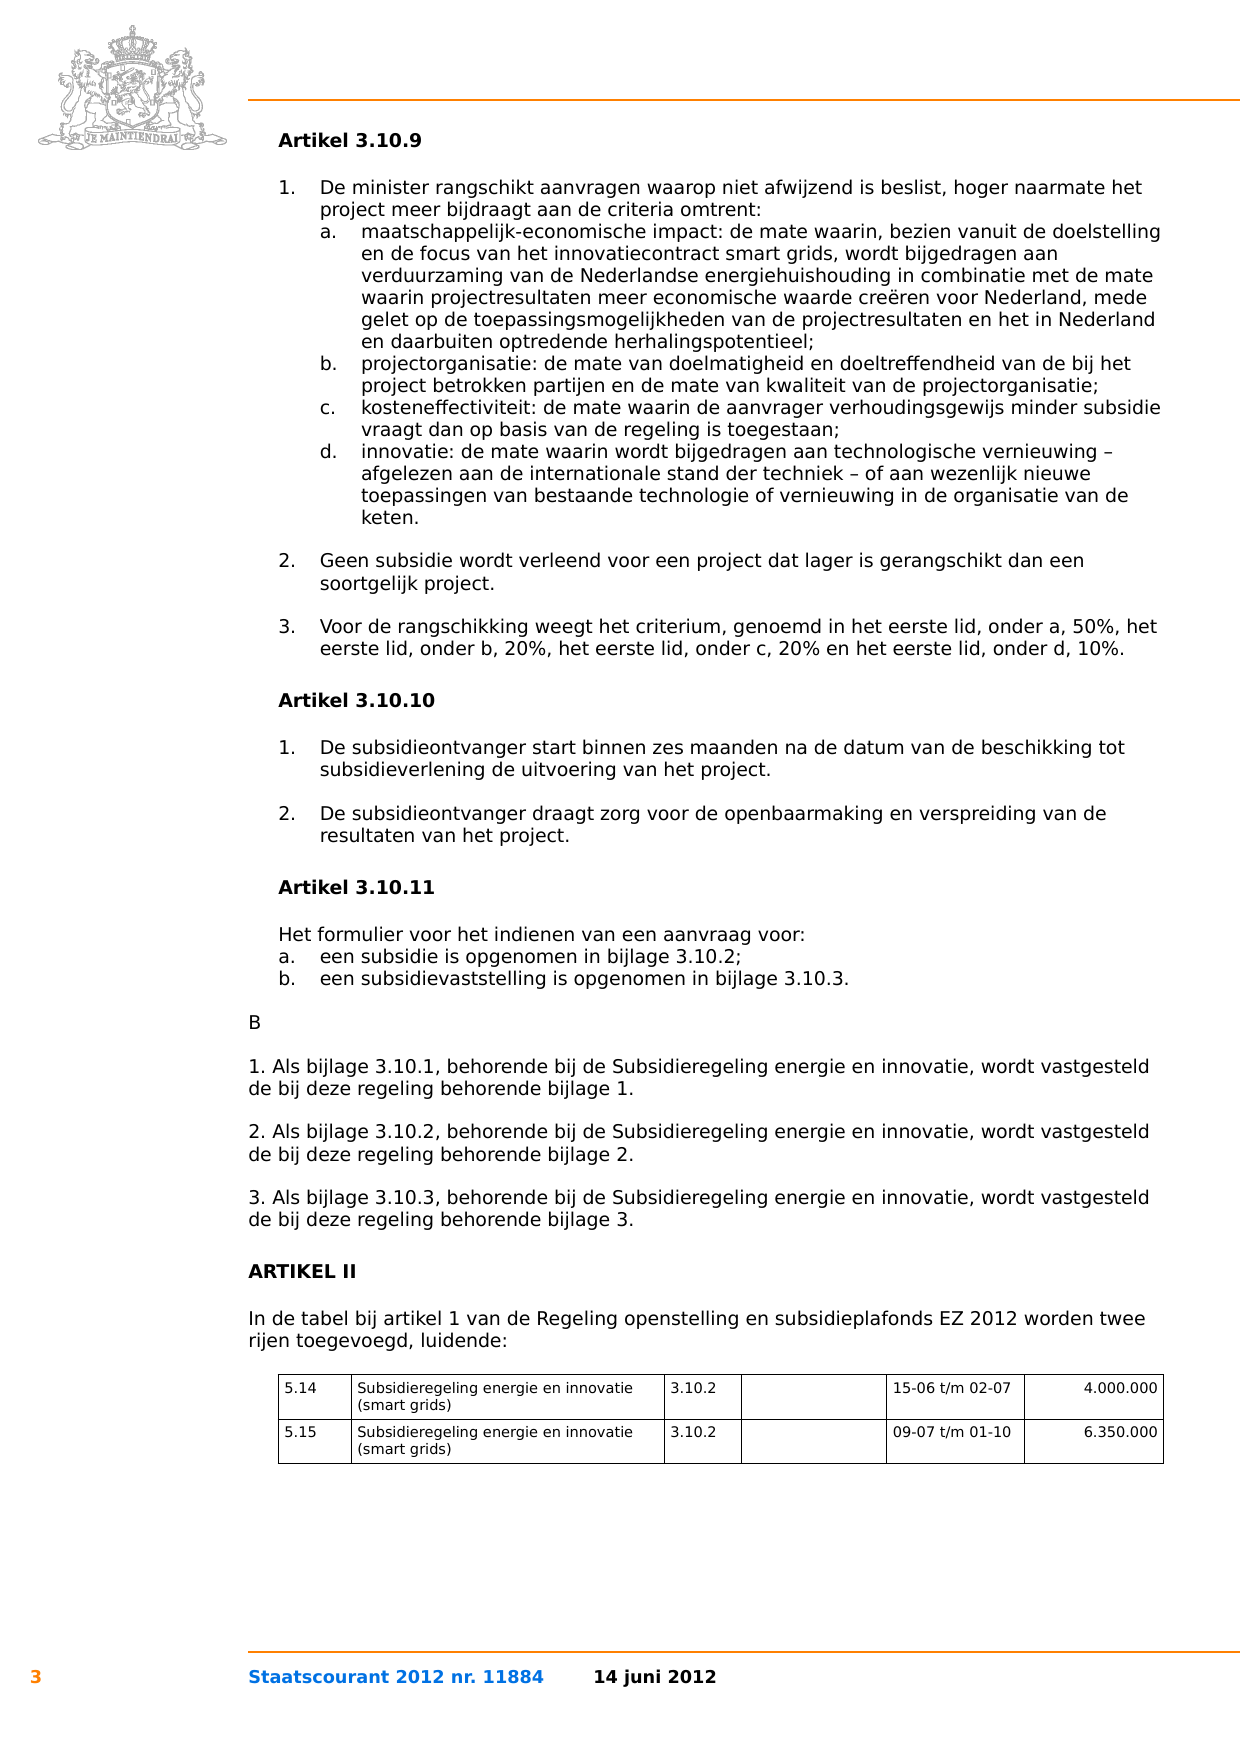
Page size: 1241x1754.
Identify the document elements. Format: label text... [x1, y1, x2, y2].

table_header 15-06 t/m 02-07 [887, 1375, 1024, 1418]
text 2. De subsidieontvanger draagt zorg voor de openbaarmaking en verspreiding van de resultaten van het project. [278, 803, 1163, 847]
text 3. Als bijlage 3.10.3, behorende bij de Subsidieregeling energie en innovatie, wordt vastgesteld de bij deze regeling behorende bijlage 3. [248, 1187, 1163, 1231]
text In de tabel bij artikel 1 van de Regeling openstelling en subsidieplafonds EZ 2012 worden twee rijen toegevoegd, luidende: [248, 1308, 1163, 1352]
text 1. De minister rangschikt aanvragen waarop niet afwijzend is beslist, hoger naarmate het project meer bijdraagt aan de criteria omtrent: [278, 177, 1163, 221]
subtitle Artikel 3.10.11 [278, 877, 1163, 899]
text B [248, 1012, 1163, 1034]
table_cell 5.15 [279, 1420, 351, 1463]
table_header [742, 1375, 886, 1418]
table_header 4.000.000 [1025, 1375, 1163, 1418]
text c. kosteneffectiviteit: de mate waarin de aanvrager verhoudingsgewijs minder subsidie vraagt dan op basis van de regeling is toegestaan; [319, 397, 1163, 441]
subtitle Artikel 3.10.10 [278, 690, 1163, 712]
table_cell 3.10.2 [665, 1420, 741, 1463]
text 1. De subsidieontvanger start binnen zes maanden na de datum van de beschikking tot subsidieverlening de uitvoering van het project. [278, 737, 1163, 781]
table_header 3.10.2 [665, 1375, 741, 1418]
picture [38, 25, 227, 150]
text d. innovatie: de mate waarin wordt bijgedragen aan technologische vernieuwing – afgelezen aan de internationale stand der techniek – of aan wezenlijk nieuwe toepassingen van bestaande technologie of vernieuwing in de organisatie van de keten. [319, 441, 1163, 528]
table_cell 09-07 t/m 01-10 [887, 1420, 1024, 1463]
text Het formulier voor het indienen van een aanvraag voor: [278, 924, 1163, 946]
table_cell Subsidieregeling energie en innovatie (smart grids) [352, 1420, 664, 1463]
text 3. Voor de rangschikking weegt het criterium, genoemd in het eerste lid, onder a, 50%, het eerste lid, onder b, 20%, het eerste lid, onder c, 20% en het eerste lid, onder d, 10%. [278, 616, 1163, 660]
table_cell [742, 1420, 886, 1463]
table_cell 6.350.000 [1025, 1420, 1163, 1463]
table_header Subsidieregeling energie en innovatie (smart grids) [352, 1375, 664, 1418]
table_header 5.14 [279, 1375, 351, 1418]
text 1. Als bijlage 3.10.1, behorende bij de Subsidieregeling energie en innovatie, wordt vastgesteld de bij deze regeling behorende bijlage 1. [248, 1056, 1163, 1099]
text 2. Geen subsidie wordt verleend voor een project dat lager is gerangschikt dan een soortgelijk project. [278, 550, 1163, 594]
subtitle Artikel 3.10.9 [278, 130, 1163, 152]
text b. een subsidievaststelling is opgenomen in bijlage 3.10.3. [278, 968, 1163, 990]
text a. maatschappelijk-economische impact: de mate waarin, bezien vanuit de doelstelling en de focus van het innovatiecontract smart grids, wordt bijgedragen aan verduurzaming van de Nederlandse energiehuishouding in combinatie met de mate waarin projectresultaten meer economische waarde creëren voor Nederland, mede gelet op de toepassingsmogelijkheden van de projectresultaten en het in Nederland en daarbuiten optredende herhalingspotentieel; [319, 221, 1163, 353]
subtitle ARTIKEL II [248, 1261, 1163, 1283]
text a. een subsidie is opgenomen in bijlage 3.10.2; [278, 946, 1163, 968]
text 2. Als bijlage 3.10.2, behorende bij de Subsidieregeling energie en innovatie, wordt vastgesteld de bij deze regeling behorende bijlage 2. [248, 1121, 1163, 1165]
text b. projectorganisatie: de mate van doelmatigheid en doeltreffendheid van de bij het project betrokken partijen en de mate van kwaliteit van de projectorganisatie; [319, 353, 1163, 397]
